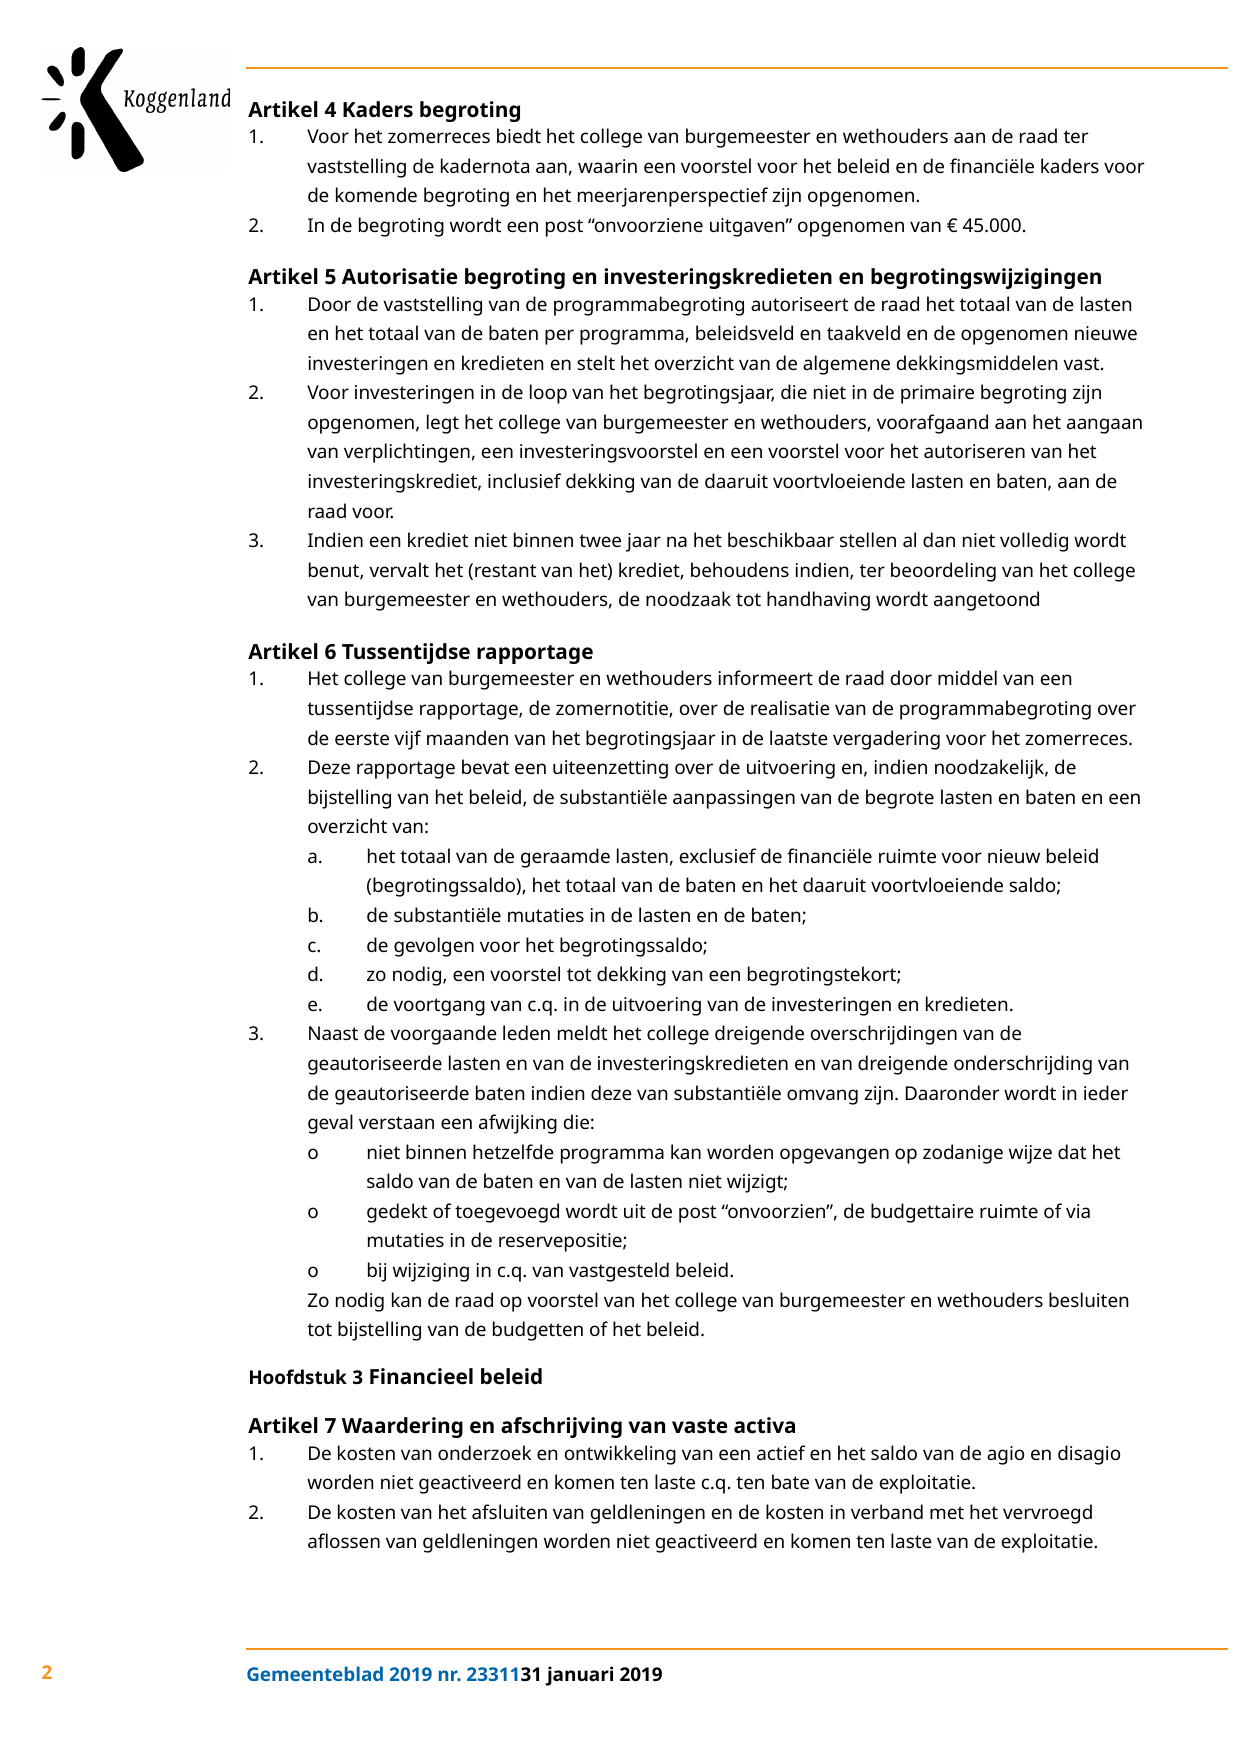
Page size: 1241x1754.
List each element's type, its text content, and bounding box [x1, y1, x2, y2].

text Artikel 7 Waardering en afschrijving van vaste activa [248, 1411, 1152, 1440]
list bij wijziging in c.q. van vastgesteld beleid. [307, 1257, 1152, 1283]
list de gevolgen voor het begrotingssaldo; [307, 932, 1152, 957]
text Artikel 5 Autorisatie begroting en investeringskredieten en begrotingswijzigingen [248, 262, 1152, 291]
list het totaal van de geraamde lasten, exclusief de financiële ruimte voor nieuw beleid (begrotingssaldo), het totaal van de baten en het daaruit voortvloeiende saldo; [307, 843, 1152, 898]
list Voor het zomerreces biedt het college van burgemeester en wethouders aan de raad ter vaststelling de kadernota aan, waarin een voorstel voor het beleid en de financiële kaders voor de komende begroting en het meerjarenperspectief zijn opgenomen. [248, 123, 1152, 208]
list de substantiële mutaties in de lasten en de baten; [307, 902, 1152, 928]
text Artikel 6 Tussentijdse rapportage [248, 637, 1152, 666]
text Artikel 4 Kaders begroting [248, 95, 1152, 123]
picture [41, 47, 231, 172]
list Naast de voorgaande leden meldt het college dreigende overschrijdingen van de geautoriseerde lasten en van de investeringskredieten en van dreigende onderschrijding van de geautoriseerde baten indien deze van substantiële omvang zijn. Daaronder wordt in ieder geval verstaan een afwijking die: [248, 1021, 1152, 1135]
list de voortgang van c.q. in de uitvoering van de investeringen en kredieten. [307, 991, 1152, 1017]
list niet binnen hetzelfde programma kan worden opgevangen op zodanige wijze dat het saldo van de baten en van de lasten niet wijzigt; [307, 1139, 1152, 1194]
list De kosten van het afsluiten van geldleningen en de kosten in verband met het vervroegd aflossen van geldleningen worden niet geactiveerd en komen ten laste van de exploitatie. [248, 1499, 1152, 1554]
list Het college van burgemeester en wethouders informeert de raad door middel van een tussentijdse rapportage, de zomernotitie, over de realisatie van de programmabegroting over de eerste vijf maanden van het begrotingsjaar in de laatste vergadering voor het zomerreces. [248, 666, 1152, 750]
list Door de vaststelling van de programmabegroting autoriseert de raad het totaal van de lasten en het totaal van de baten per programma, beleidsveld en taakveld en de opgenomen nieuwe investeringen en kredieten en stelt het overzicht van de algemene dekkingsmiddelen vast. [248, 291, 1152, 376]
list Zo nodig kan de raad op voorstel van het college van burgemeester en wethouders besluiten tot bijstelling van de budgetten of het beleid. [248, 1287, 1152, 1342]
list zo nodig, een voorstel tot dekking van een begrotingstekort; [307, 961, 1152, 987]
list In de begroting wordt een post “onvoorziene uitgaven” opgenomen van € 45.000. [248, 212, 1152, 238]
list De kosten van onderzoek en ontwikkeling van een actief en het saldo van de agio en disagio worden niet geactiveerd en komen ten laste c.q. ten bate van de exploitatie. [248, 1440, 1152, 1495]
list gedekt of toegevoegd wordt uit de post “onvoorzien”, de budgettaire ruimte of via mutaties in de reservepositie; [307, 1198, 1152, 1253]
list Deze rapportage bevat een uiteenzetting over de uitvoering en, indien noodzakelijk, de bijstelling van het beleid, de substantiële aanpassingen van de begrote lasten en baten en een overzicht van: [248, 754, 1152, 839]
list Indien een krediet niet binnen twee jaar na het beschikbaar stellen al dan niet volledig wordt benut, vervalt het (restant van het) krediet, behoudens indien, ter beoordeling van het college van burgemeester en wethouders, de noodzaak tot handhaving wordt aangetoond [248, 527, 1152, 612]
list Voor investeringen in de loop van het begrotingsjaar, die niet in de primaire begroting zijn opgenomen, legt het college van burgemeester en wethouders, voorafgaand aan het aangaan van verplichtingen, een investeringsvoorstel en een voorstel voor het autoriseren van het investeringskrediet, inclusief dekking van de daaruit voortvloeiende lasten en baten, aan de raad voor. [248, 379, 1152, 524]
text Hoofdstuk 3 Financieel beleid [248, 1362, 1152, 1390]
